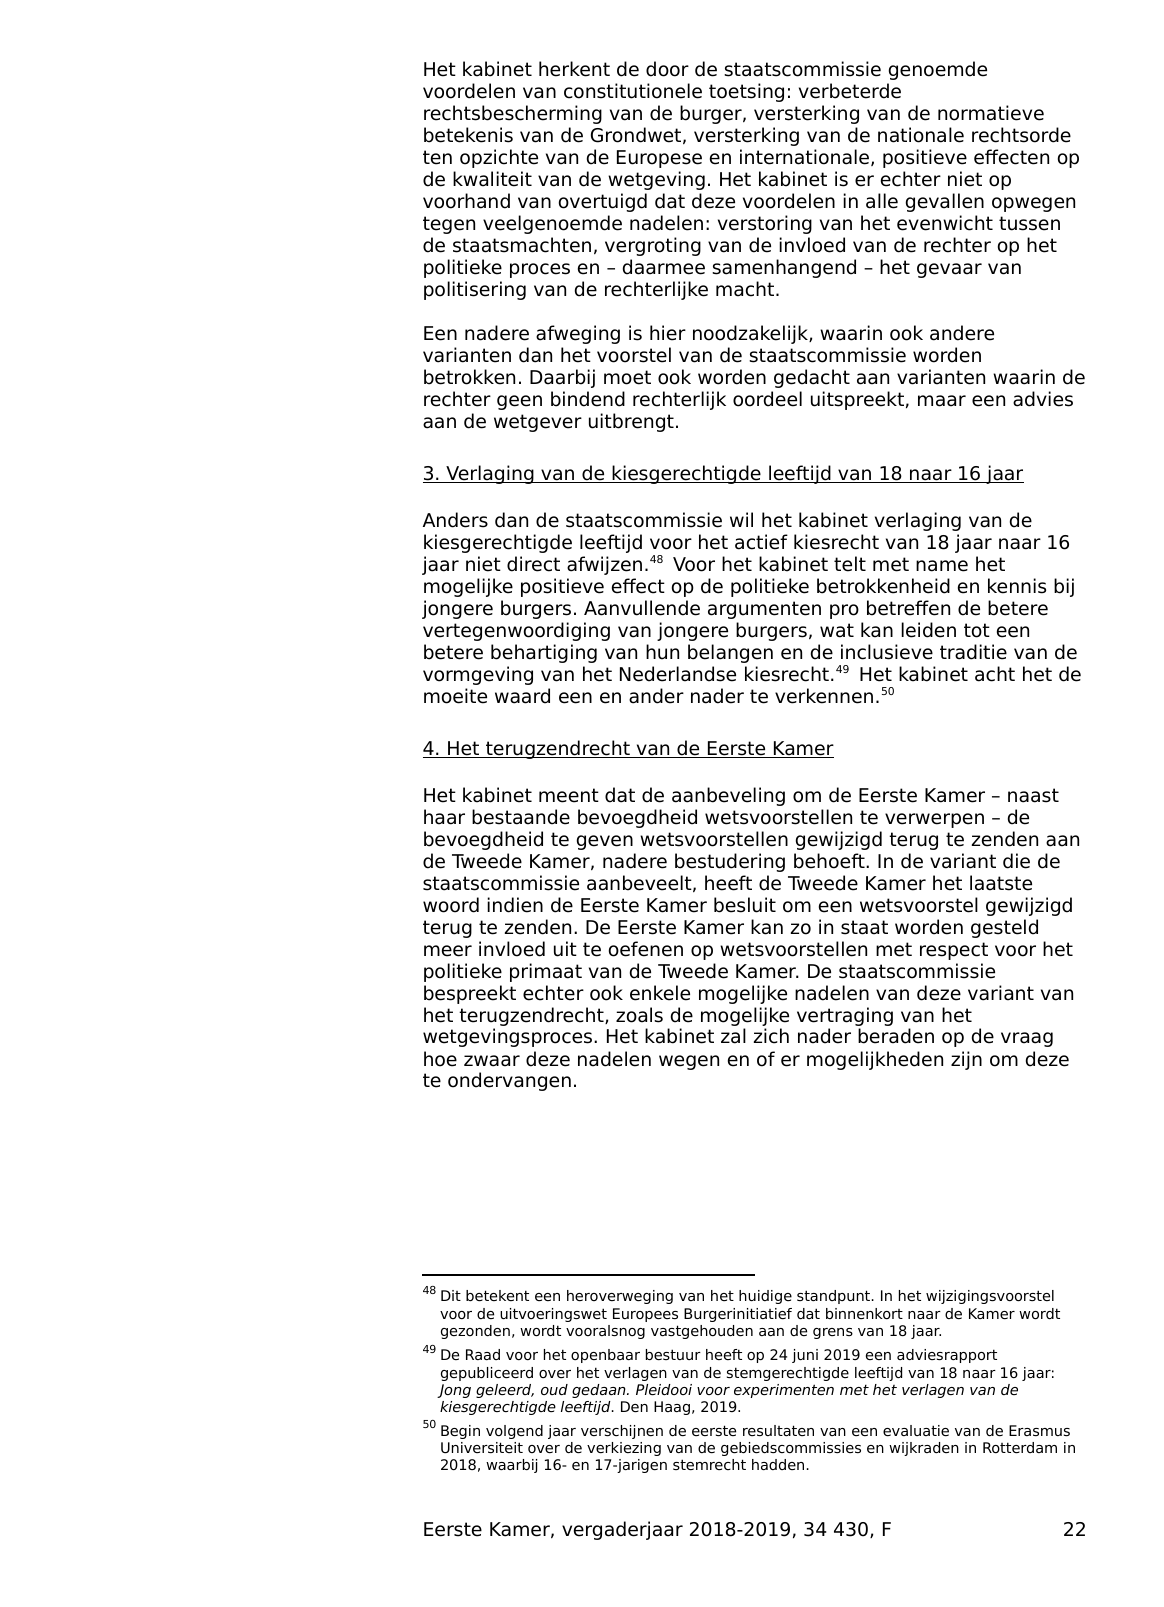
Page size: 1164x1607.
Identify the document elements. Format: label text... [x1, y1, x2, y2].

text Een nadere afweging is hier noodzakelijk, waarin ook andere varianten dan het voorstel van de staatscommissie worden betrokken. Daarbij moet ook worden gedacht aan varianten waarin de rechter geen bindend rechterlijk oordeel uitspreekt, maar een advies aan de wetgever uitbrengt. [422, 323, 1087, 433]
text De Raad voor het openbaar bestuur heeft op 24 juni 2019 een adviesrapport gepubliceerd over het verlagen van de stemgerechtigde leeftijd van 18 naar 16 jaar: Jong geleerd, oud gedaan. Pleidooi voor experimenten met het verlagen van de kiesgerechtigde leeftijd. Den Haag, 2019. [422, 1343, 1087, 1416]
text Dit betekent een heroverweging van het huidige standpunt. In het wijzigingsvoorstel voor de uitvoeringswet Europees Burgerinitiatief dat binnenkort naar de Kamer wordt gezonden, wordt vooralsnog vastgehouden aan de grens van 18 jaar. [422, 1284, 1087, 1340]
text Het kabinet meent dat de aanbeveling om de Eerste Kamer – naast haar bestaande bevoegdheid wetsvoorstellen te verwerpen – de bevoegdheid te geven wetsvoorstellen gewijzigd terug te zenden aan de Tweede Kamer, nadere bestudering behoeft. In de variant die de staatscommissie aanbeveelt, heeft de Tweede Kamer het laatste woord indien de Eerste Kamer besluit om een wetsvoorstel gewijzigd terug te zenden. De Eerste Kamer kan zo in staat worden gesteld meer invloed uit te oefenen op wetsvoorstellen met respect voor het politieke primaat van de Tweede Kamer. De staatscommissie bespreekt echter ook enkele mogelijke nadelen van deze variant van het terugzendrecht, zoals de mogelijke vertraging van het wetgevingsproces. Het kabinet zal zich nader beraden op de vraag hoe zwaar deze nadelen wegen en of er mogelijkheden zijn om deze te ondervangen. [422, 785, 1087, 1092]
text Begin volgend jaar verschijnen de eerste resultaten van een evaluatie van de Erasmus Universiteit over de verkiezing van de gebiedscommissies en wijkraden in Rotterdam in 2018, waarbij 16- en 17-jarigen stemrecht hadden. [422, 1418, 1087, 1474]
text Anders dan de staatscommissie wil het kabinet verlaging van de kiesgerechtigde leeftijd voor het actief kiesrecht van 18 jaar naar 16 jaar niet direct afwijzen. Voor het kabinet telt met name het mogelijke positieve effect op de politieke betrokkenheid en kennis bij jongere burgers. Aanvullende argumenten pro betreffen de betere vertegenwoordiging van jongere burgers, wat kan leiden tot een betere behartiging van hun belangen en de inclusieve traditie van de vormgeving van het Nederlandse kiesrecht. Het kabinet acht het de moeite waard een en ander nader te verkennen. [422, 510, 1087, 708]
subtitle 4. Het terugzendrecht van de Eerste Kamer [422, 738, 1087, 760]
text Het kabinet herkent de door de staatscommissie genoemde voordelen van constitutionele toetsing: verbeterde rechtsbescherming van de burger, versterking van de normatieve betekenis van de Grondwet, versterking van de nationale rechtsorde ten opzichte van de Europese en internationale, positieve effecten op de kwaliteit van de wetgeving. Het kabinet is er echter niet op voorhand van overtuigd dat deze voordelen in alle gevallen opwegen tegen veelgenoemde nadelen: verstoring van het evenwicht tussen de staatsmachten, vergroting van de invloed van de rechter op het politieke proces en – daarmee samenhangend – het gevaar van politisering van de rechterlijke macht. [422, 59, 1087, 301]
subtitle 3. Verlaging van de kiesgerechtigde leeftijd van 18 naar 16 jaar [422, 463, 1087, 485]
